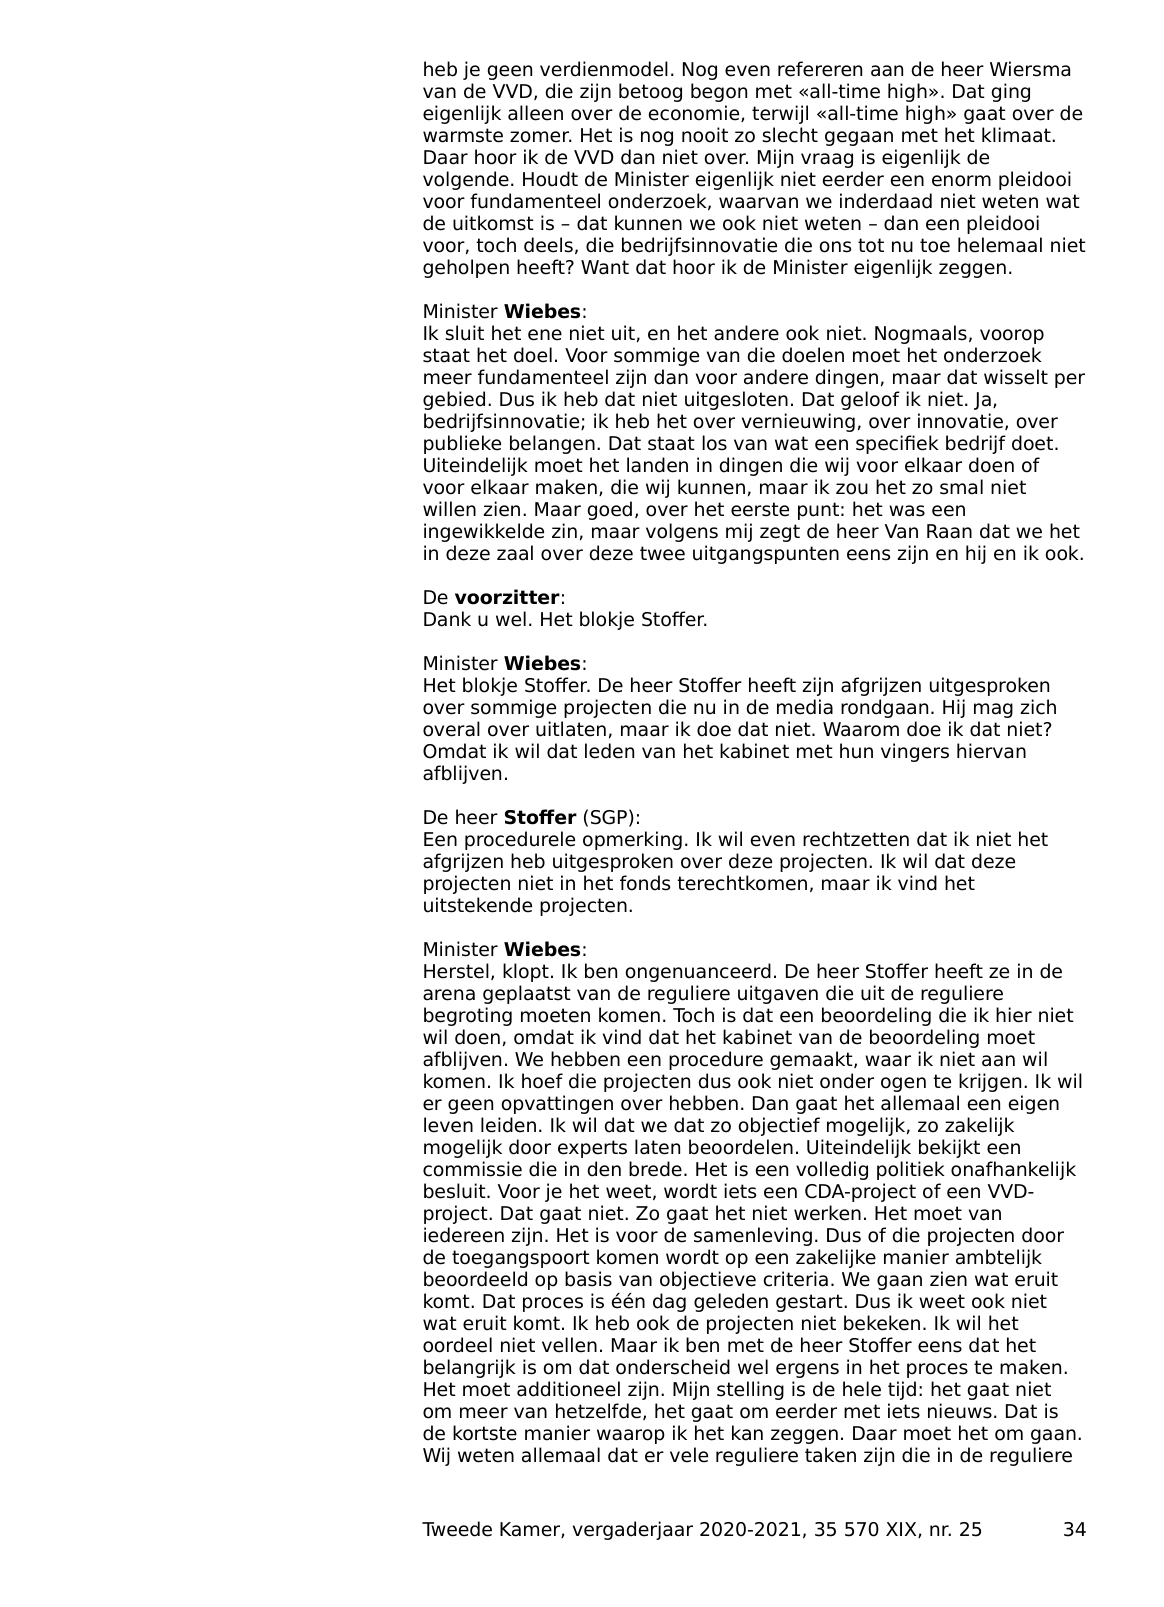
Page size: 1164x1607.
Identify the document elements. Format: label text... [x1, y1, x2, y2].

text Minister Wiebes: [422, 939, 1087, 961]
text Het blokje Stoffer. De heer Stoffer heeft zijn afgrijzen uitgesproken over sommige projecten die nu in de media rondgaan. Hij mag zich overal over uitlaten, maar ik doe dat niet. Waarom doe ik dat niet? Omdat ik wil dat leden van het kabinet met hun vingers hiervan afblijven. [422, 675, 1087, 785]
text Ik sluit het ene niet uit, en het andere ook niet. Nogmaals, voorop staat het doel. Voor sommige van die doelen moet het onderzoek meer fundamenteel zijn dan voor andere dingen, maar dat wisselt per gebied. Dus ik heb dat niet uitgesloten. Dat geloof ik niet. Ja, bedrijfsinnovatie; ik heb het over vernieuwing, over innovatie, over publieke belangen. Dat staat los van wat een specifiek bedrijf doet. Uiteindelijk moet het landen in dingen die wij voor elkaar doen of voor elkaar maken, die wij kunnen, maar ik zou het zo smal niet willen zien. Maar goed, over het eerste punt: het was een ingewikkelde zin, maar volgens mij zegt de heer Van Raan dat we het in deze zaal over deze twee uitgangspunten eens zijn en hij en ik ook. [422, 323, 1087, 565]
text Minister Wiebes: [422, 301, 1087, 323]
text De heer Stoffer (SGP): [422, 807, 1087, 829]
text Minister Wiebes: [422, 653, 1087, 675]
text heb je geen verdienmodel. Nog even refereren aan de heer Wiersma van de VVD, die zijn betoog begon met «all-time high». Dat ging eigenlijk alleen over de economie, terwijl «all-time high» gaat over de warmste zomer. Het is nog nooit zo slecht gegaan met het klimaat. Daar hoor ik de VVD dan niet over. Mijn vraag is eigenlijk de volgende. Houdt de Minister eigenlijk niet eerder een enorm pleidooi voor fundamenteel onderzoek, waarvan we inderdaad niet weten wat de uitkomst is – dat kunnen we ook niet weten – dan een pleidooi voor, toch deels, die bedrijfsinnovatie die ons tot nu toe helemaal niet geholpen heeft? Want dat hoor ik de Minister eigenlijk zeggen. [422, 59, 1087, 279]
text Een procedurele opmerking. Ik wil even rechtzetten dat ik niet het afgrijzen heb uitgesproken over deze projecten. Ik wil dat deze projecten niet in het fonds terechtkomen, maar ik vind het uitstekende projecten. [422, 829, 1087, 917]
text De voorzitter: [422, 587, 1087, 609]
text Dank u wel. Het blokje Stoffer. [422, 609, 1087, 631]
text Herstel, klopt. Ik ben ongenuanceerd. De heer Stoffer heeft ze in de arena geplaatst van de reguliere uitgaven die uit de reguliere begroting moeten komen. Toch is dat een beoordeling die ik hier niet wil doen, omdat ik vind dat het kabinet van de beoordeling moet afblijven. We hebben een procedure gemaakt, waar ik niet aan wil komen. Ik hoef die projecten dus ook niet onder ogen te krijgen. Ik wil er geen opvattingen over hebben. Dan gaat het allemaal een eigen leven leiden. Ik wil dat we dat zo objectief mogelijk, zo zakelijk mogelijk door experts laten beoordelen. Uiteindelijk bekijkt een commissie die in den brede. Het is een volledig politiek onafhankelijk besluit. Voor je het weet, wordt iets een CDA-project of een VVD-project. Dat gaat niet. Zo gaat het niet werken. Het moet van iedereen zijn. Het is voor de samenleving. Dus of die projecten door de toegangspoort komen wordt op een zakelijke manier ambtelijk beoordeeld op basis van objectieve criteria. We gaan zien wat eruit komt. Dat proces is één dag geleden gestart. Dus ik weet ook niet wat eruit komt. Ik heb ook de projecten niet bekeken. Ik wil het oordeel niet vellen. Maar ik ben met de heer Stoffer eens dat het belangrijk is om dat onderscheid wel ergens in het proces te maken. Het moet additioneel zijn. Mijn stelling is de hele tijd: het gaat niet om meer van hetzelfde, het gaat om eerder met iets nieuws. Dat is de kortste manier waarop ik het kan zeggen. Daar moet het om gaan. Wij weten allemaal dat er vele reguliere taken zijn die in de reguliere [422, 961, 1087, 1467]
